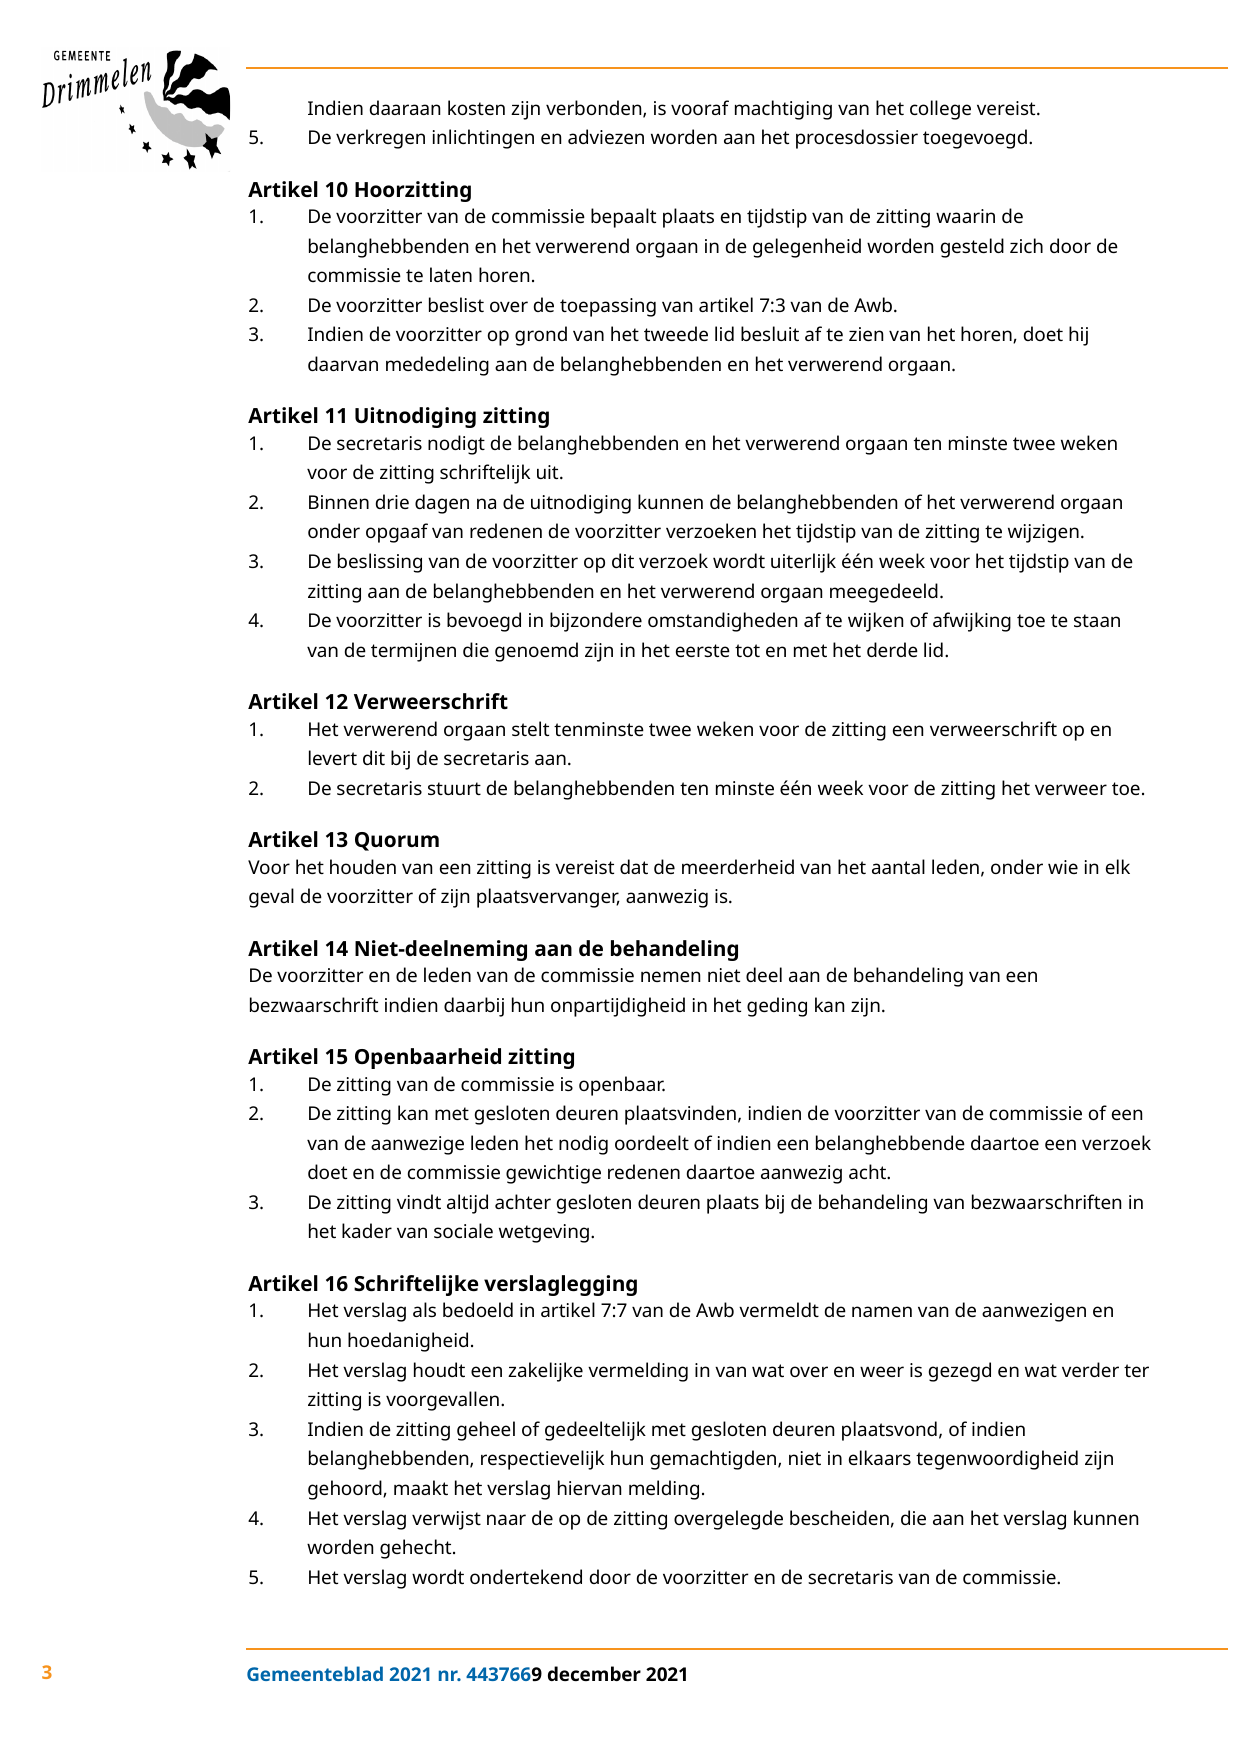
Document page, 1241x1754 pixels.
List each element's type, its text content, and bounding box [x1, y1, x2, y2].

text Artikel 11 Uitnodiging zitting [248, 402, 1152, 430]
text Voor het houden van een zitting is vereist dat de meerderheid van het aantal leden, onder wie in elk geval de voorzitter of zijn plaatsvervanger, aanwezig is. [248, 854, 1152, 909]
list Indien de voorzitter op grond van het tweede lid besluit af te zien van het horen, doet hij daarvan mededeling aan de belanghebbenden en het verwerend orgaan. [248, 322, 1152, 377]
list Het verwerend orgaan stelt tenminste twee weken voor de zitting een verweerschrift op en levert dit bij de secretaris aan. [248, 716, 1152, 771]
list Indien daaraan kosten zijn verbonden, is vooraf machtiging van het college vereist. [248, 95, 1152, 121]
text De voorzitter en de leden van de commissie nemen niet deel aan de behandeling van een bezwaarschrift indien daarbij hun onpartijdigheid in het geding kan zijn. [248, 962, 1152, 1018]
text Artikel 13 Quorum [248, 826, 1152, 854]
list De zitting vindt altijd achter gesloten deuren plaats bij de behandeling van bezwaarschriften in het kader van sociale wetgeving. [248, 1189, 1152, 1244]
list Het verslag wordt ondertekend door de voorzitter en de secretaris van de commissie. [248, 1564, 1152, 1589]
list Het verslag als bedoeld in artikel 7:7 van de Awb vermeldt de namen van de aanwezigen en hun hoedanigheid. [248, 1298, 1152, 1353]
list Het verslag houdt een zakelijke vermelding in van wat over en weer is gezegd en wat verder ter zitting is voorgevallen. [248, 1357, 1152, 1412]
text Artikel 14 Niet-deelneming aan de behandeling [248, 934, 1152, 962]
list De voorzitter is bevoegd in bijzondere omstandigheden af te wijken of afwijking toe te staan van de termijnen die genoemd zijn in het eerste tot en met het derde lid. [248, 607, 1152, 663]
picture [41, 47, 231, 172]
list De secretaris stuurt de belanghebbenden ten minste één week voor de zitting het verweer toe. [248, 775, 1152, 801]
list De zitting van de commissie is openbaar. [248, 1071, 1152, 1097]
list De secretaris nodigt de belanghebbenden en het verwerend orgaan ten minste twee weken voor de zitting schriftelijk uit. [248, 430, 1152, 485]
list De zitting kan met gesloten deuren plaatsvinden, indien de voorzitter van de commissie of een van de aanwezige leden het nodig oordeelt of indien een belanghebbende daartoe een verzoek doet en de commissie gewichtige redenen daartoe aanwezig acht. [248, 1100, 1152, 1185]
text Artikel 16 Schriftelijke verslaglegging [248, 1269, 1152, 1298]
text Artikel 10 Hoorzitting [248, 175, 1152, 203]
list Binnen drie dagen na de uitnodiging kunnen de belanghebbenden of het verwerend orgaan onder opgaaf van redenen de voorzitter verzoeken het tijdstip van de zitting te wijzigen. [248, 489, 1152, 544]
text Artikel 12 Verweerschrift [248, 687, 1152, 716]
list De voorzitter van de commissie bepaalt plaats en tijdstip van de zitting waarin de belanghebbenden en het verwerend orgaan in de gelegenheid worden gesteld zich door de commissie te laten horen. [248, 203, 1152, 288]
list Indien de zitting geheel of gedeeltelijk met gesloten deuren plaatsvond, of indien belanghebbenden, respectievelijk hun gemachtigden, niet in elkaars tegenwoordigheid zijn gehoord, maakt het verslag hiervan melding. [248, 1416, 1152, 1501]
list De beslissing van de voorzitter op dit verzoek wordt uiterlijk één week voor het tijdstip van de zitting aan de belanghebbenden en het verwerend orgaan meegedeeld. [248, 548, 1152, 604]
list De voorzitter beslist over de toepassing van artikel 7:3 van de Awb. [248, 292, 1152, 318]
list Het verslag verwijst naar de op de zitting overgelegde bescheiden, die aan het verslag kunnen worden gehecht. [248, 1505, 1152, 1560]
list De verkregen inlichtingen en adviezen worden aan het procesdossier toegevoegd. [248, 124, 1152, 150]
text Artikel 15 Openbaarheid zitting [248, 1042, 1152, 1071]
